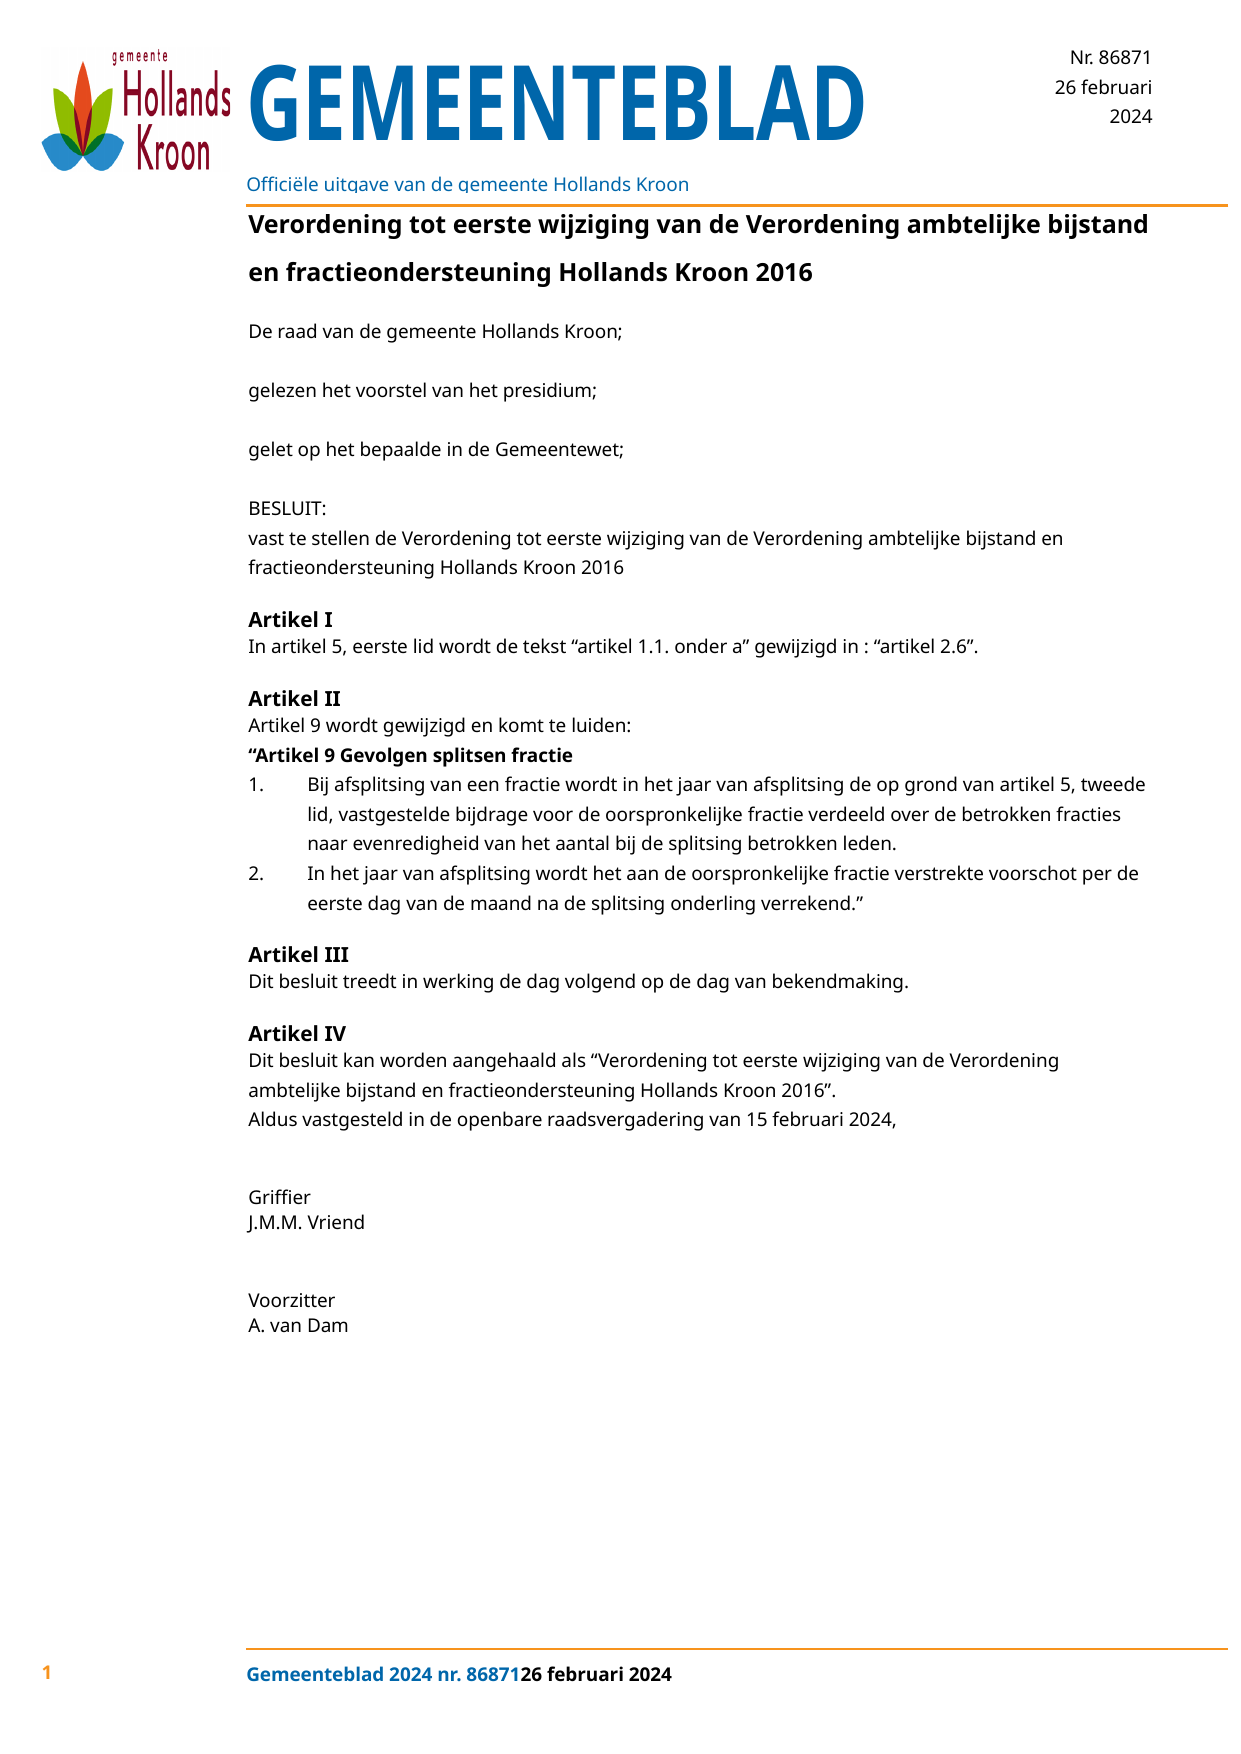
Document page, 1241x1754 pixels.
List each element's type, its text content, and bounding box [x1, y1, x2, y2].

text Artikel II [248, 684, 1152, 712]
text vast te stellen de Verordening tot eerste wijziging van de Verordening ambtelijke bijstand en fractieondersteuning Hollands Kroon 2016 [248, 525, 1152, 580]
text gelet op het bepaalde in de Gemeentewet; [248, 436, 1152, 462]
list In het jaar van afsplitsing wordt het aan de oorspronkelijke fractie verstrekte voorschot per de eerste dag van de maand na de splitsing onderling verrekend.” [248, 860, 1152, 916]
text De raad van de gemeente Hollands Kroon; [248, 318, 1152, 344]
text “Artikel 9 Gevolgen splitsen fractie [248, 742, 1152, 768]
text Dit besluit treedt in werking de dag volgend op de dag van bekendmaking. [248, 969, 1152, 994]
text In artikel 5, eerste lid wordt de tekst “artikel 1.1. onder a” gewijzigd in : “artikel 2.6”. [248, 633, 1152, 659]
text Voorzitter [248, 1287, 1152, 1312]
text J.M.M. Vriend [248, 1209, 1152, 1235]
text Artikel I [248, 605, 1152, 633]
text Dit besluit kan worden aangehaald als “Verordening tot eerste wijziging van de Verordening ambtelijke bijstand en fractieondersteuning Hollands Kroon 2016”. [248, 1047, 1152, 1103]
picture [41, 47, 231, 172]
text Artikel IV [248, 1019, 1152, 1047]
text Artikel 9 wordt gewijzigd en komt te luiden: [248, 712, 1152, 738]
text Aldus vastgesteld in de openbare raadsvergadering van 15 februari 2024, [248, 1107, 1152, 1132]
list Bij afsplitsing van een fractie wordt in het jaar van afsplitsing de op grond van artikel 5, tweede lid, vastgestelde bijdrage voor de oorspronkelijke fractie verdeeld over de betrokken fracties naar evenredigheid van het aantal bij de splitsing betrokken leden. [248, 771, 1152, 856]
text Artikel III [248, 940, 1152, 969]
text Verordening tot eerste wijziging van de Verordening ambtelijke bijstand en fractieondersteuning Hollands Kroon 2016 [248, 207, 1152, 288]
text Griffier [248, 1184, 1152, 1209]
text gelezen het voorstel van het presidium; [248, 377, 1152, 403]
text BESLUIT: [248, 495, 1152, 521]
text A. van Dam [248, 1312, 1152, 1338]
